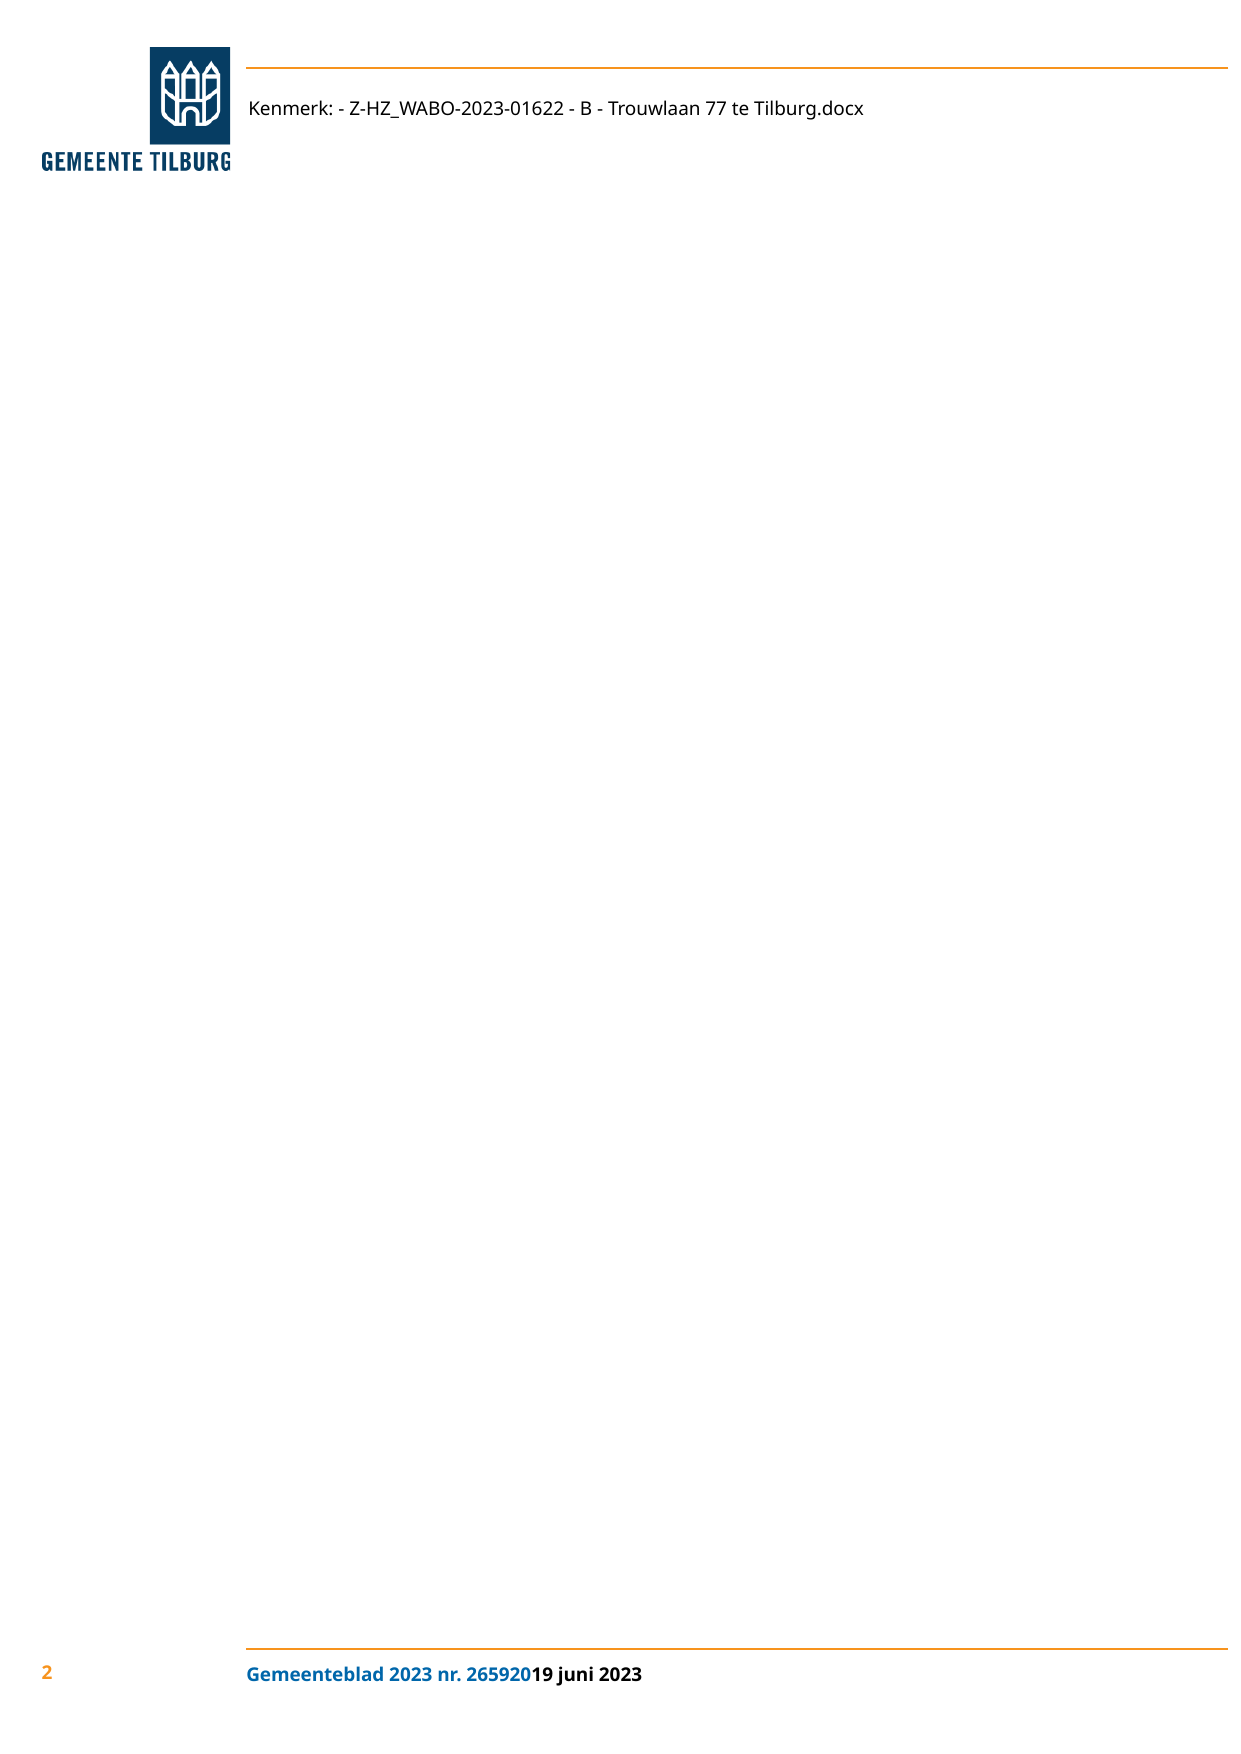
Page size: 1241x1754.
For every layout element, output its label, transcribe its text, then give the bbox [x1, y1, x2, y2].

picture [41, 47, 231, 172]
text Kenmerk: - Z-HZ_WABO-2023-01622 - B - Trouwlaan 77 te Tilburg.docx [248, 95, 1152, 121]
